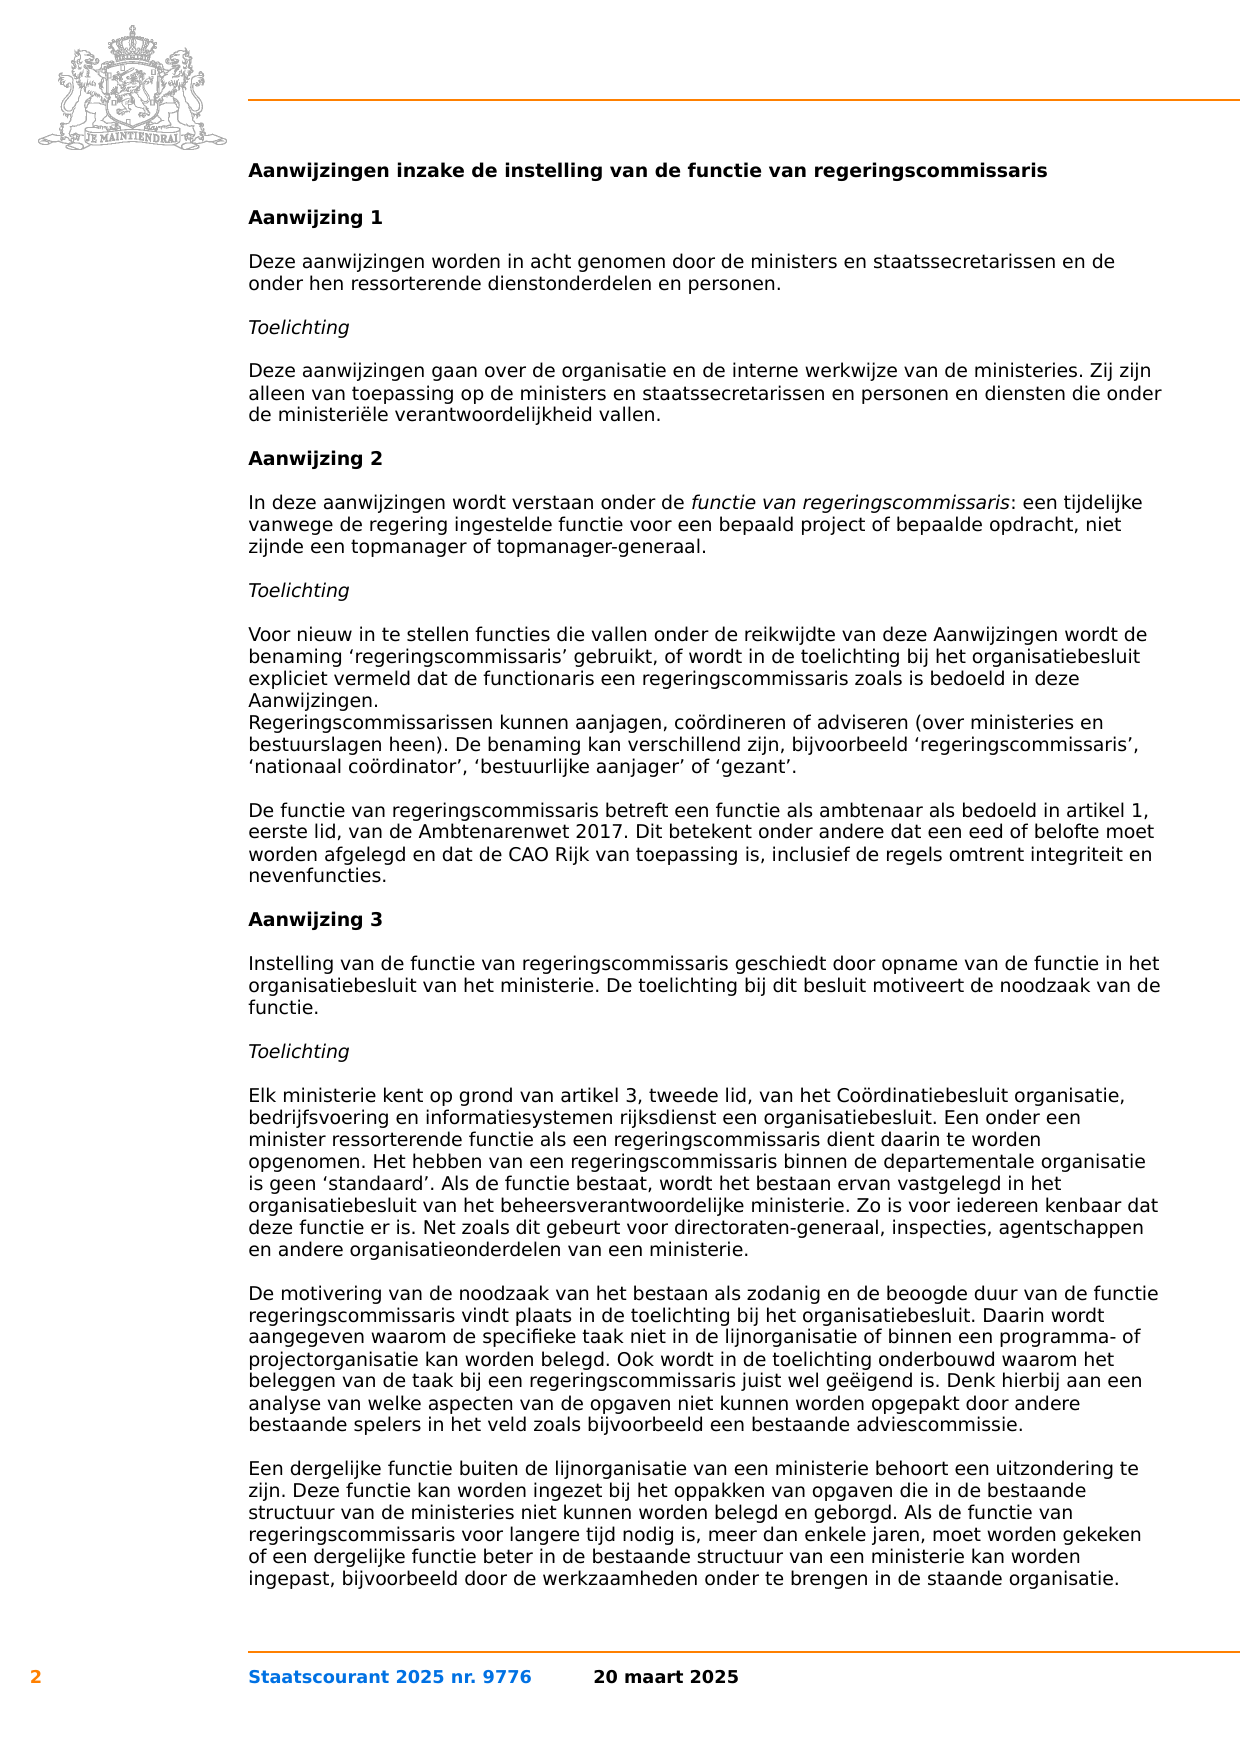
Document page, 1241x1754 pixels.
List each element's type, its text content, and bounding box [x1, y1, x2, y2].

text Elk ministerie kent op grond van artikel 3, tweede lid, van het Coördinatiebesluit organisatie, bedrijfsvoering en informatiesystemen rijksdienst een organisatiebesluit. Een onder een minister ressorterende functie als een regeringscommissaris dient daarin te worden opgenomen. Het hebben van een regeringscommissaris binnen de departementale organisatie is geen ‘standaard’. Als de functie bestaat, wordt het bestaan ervan vastgelegd in het organisatiebesluit van het beheersverantwoordelijke ministerie. Zo is voor iedereen kenbaar dat deze functie er is. Net zoals dit gebeurt voor directoraten-generaal, inspecties, agentschappen en andere organisatieonderdelen van een ministerie. [248, 1085, 1163, 1261]
subtitle Aanwijzing 2 [248, 448, 1163, 470]
subtitle Toelichting [248, 317, 1163, 338]
text Deze aanwijzingen gaan over de organisatie en de interne werkwijze van de ministeries. Zij zijn alleen van toepassing op de ministers en staatssecretarissen en personen en diensten die onder de ministeriële verantwoordelijkheid vallen. [248, 360, 1163, 426]
subtitle Toelichting [248, 1041, 1163, 1063]
subtitle Toelichting [248, 580, 1163, 602]
text Regeringscommissarissen kunnen aanjagen, coördineren of adviseren (over ministeries en bestuurslagen heen). De benaming kan verschillend zijn, bijvoorbeeld ‘regeringscommissaris’, ‘nationaal coördinator’, ‘bestuurlijke aanjager’ of ‘gezant’. [248, 712, 1163, 778]
text Een dergelijke functie buiten de lijnorganisatie van een ministerie behoort een uitzondering te zijn. Deze functie kan worden ingezet bij het oppakken van opgaven die in de bestaande structuur van de ministeries niet kunnen worden belegd en geborgd. Als de functie van regeringscommissaris voor langere tijd nodig is, meer dan enkele jaren, moet worden gekeken of een dergelijke functie beter in de bestaande structuur van een ministerie kan worden ingepast, bijvoorbeeld door de werkzaamheden onder te brengen in de staande organisatie. [248, 1458, 1163, 1590]
text In deze aanwijzingen wordt verstaan onder de functie van regeringscommissaris: een tijdelijke vanwege de regering ingestelde functie voor een bepaald project of bepaalde opdracht, niet zijnde een topmanager of topmanager-generaal. [248, 492, 1163, 558]
subtitle Aanwijzingen inzake de instelling van de functie van regeringscommissaris [248, 160, 1163, 182]
picture [38, 25, 227, 150]
text Deze aanwijzingen worden in acht genomen door de ministers en staatssecretarissen en de onder hen ressorterende dienstonderdelen en personen. [248, 251, 1163, 295]
text Voor nieuw in te stellen functies die vallen onder de reikwijdte van deze Aanwijzingen wordt de benaming ‘regeringscommissaris’ gebruikt, of wordt in de toelichting bij het organisatiebesluit expliciet vermeld dat de functionaris een regeringscommissaris zoals is bedoeld in deze Aanwijzingen. [248, 624, 1163, 712]
text Instelling van de functie van regeringscommissaris geschiedt door opname van de functie in het organisatiebesluit van het ministerie. De toelichting bij dit besluit motiveert de noodzaak van de functie. [248, 953, 1163, 1019]
text De motivering van de noodzaak van het bestaan als zodanig en de beoogde duur van de functie regeringscommissaris vindt plaats in de toelichting bij het organisatiebesluit. Daarin wordt aangegeven waarom de specifieke taak niet in de lijnorganisatie of binnen een programma- of projectorganisatie kan worden belegd. Ook wordt in de toelichting onderbouwd waarom het beleggen van de taak bij een regeringscommissaris juist wel geëigend is. Denk hierbij aan een analyse van welke aspecten van de opgaven niet kunnen worden opgepakt door andere bestaande spelers in het veld zoals bijvoorbeeld een bestaande adviescommissie. [248, 1282, 1163, 1436]
subtitle Aanwijzing 1 [248, 207, 1163, 229]
subtitle Aanwijzing 3 [248, 909, 1163, 931]
text De functie van regeringscommissaris betreft een functie als ambtenaar als bedoeld in artikel 1, eerste lid, van de Ambtenarenwet 2017. Dit betekent onder andere dat een eed of belofte moet worden afgelegd en dat de CAO Rijk van toepassing is, inclusief de regels omtrent integriteit en nevenfuncties. [248, 799, 1163, 887]
